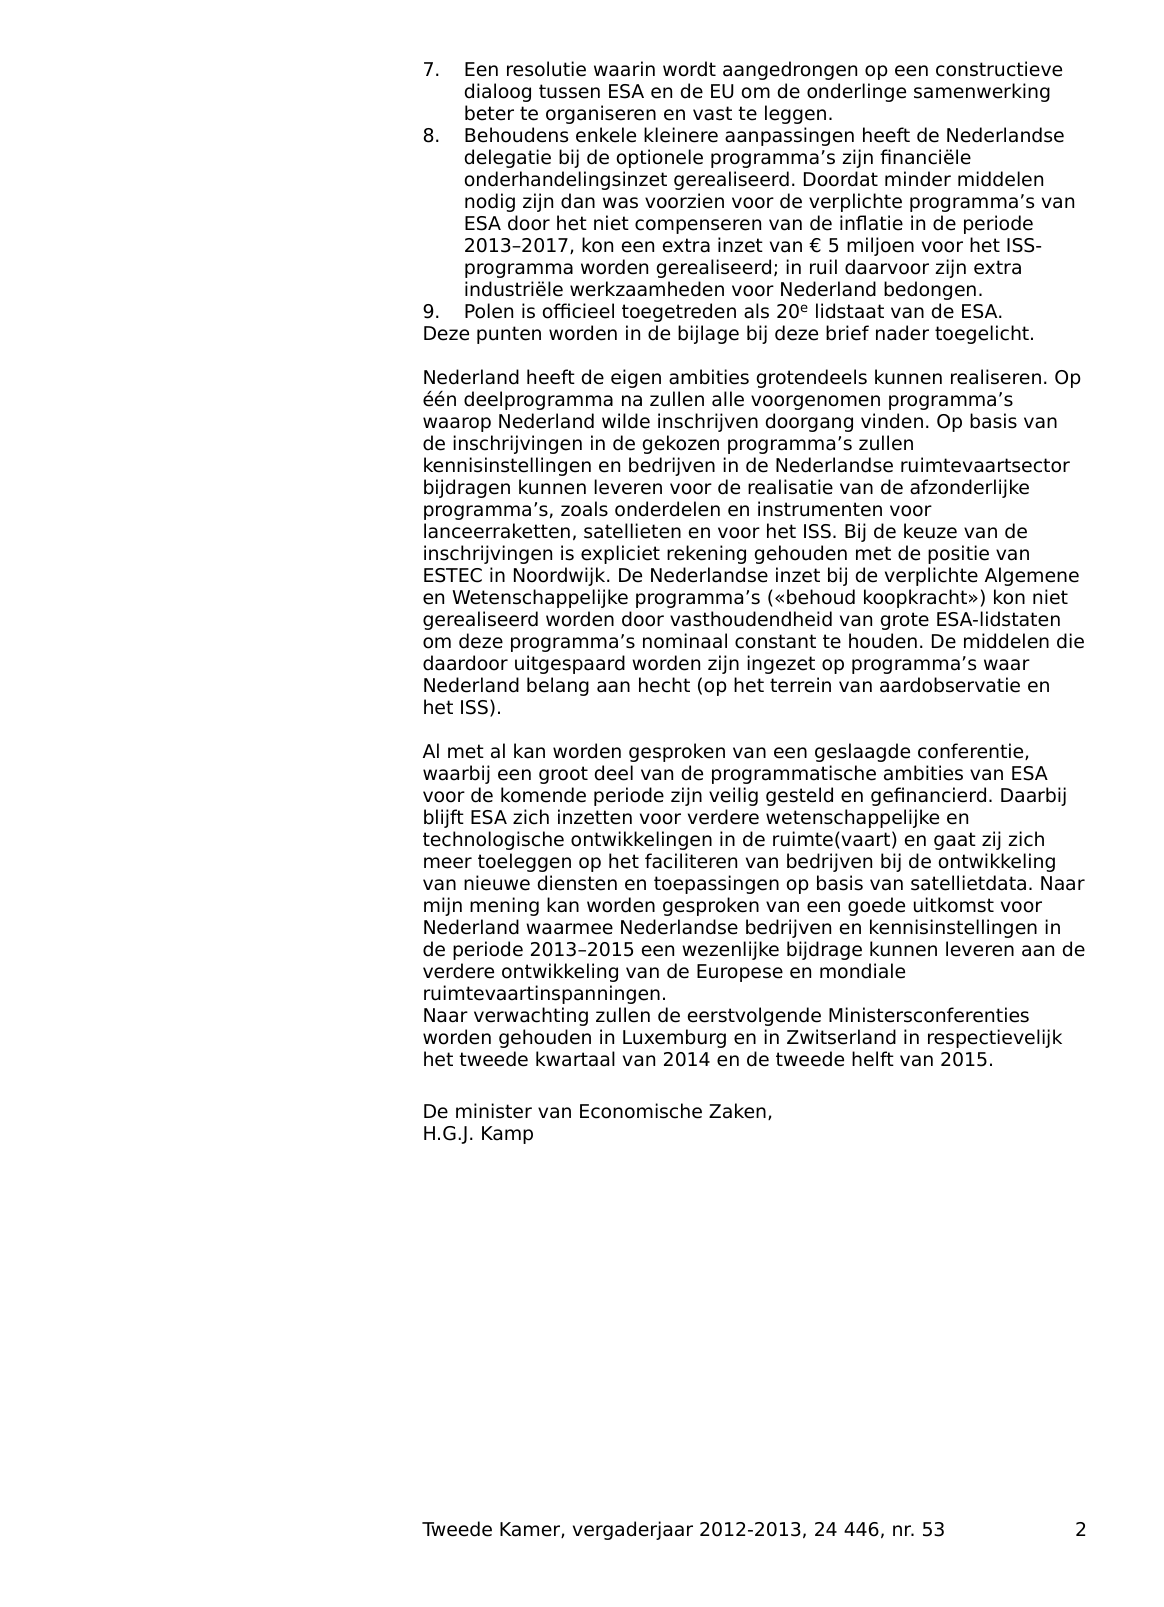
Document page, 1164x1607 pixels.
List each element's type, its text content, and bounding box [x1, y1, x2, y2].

text 7. Een resolutie waarin wordt aangedrongen op een constructieve dialoog tussen ESA en de EU om de onderlinge samenwerking beter te organiseren en vast te leggen. [422, 59, 1087, 125]
text Deze punten worden in de bijlage bij deze brief nader toegelicht. [422, 323, 1087, 345]
text Nederland heeft de eigen ambities grotendeels kunnen realiseren. Op één deelprogramma na zullen alle voorgenomen programma’s waarop Nederland wilde inschrijven doorgang vinden. Op basis van de inschrijvingen in de gekozen programma’s zullen kennisinstellingen en bedrijven in de Nederlandse ruimtevaartsector bijdragen kunnen leveren voor de realisatie van de afzonderlijke programma’s, zoals onderdelen en instrumenten voor lanceerraketten, satellieten en voor het ISS. Bij de keuze van de inschrijvingen is expliciet rekening gehouden met de positie van ESTEC in Noordwijk. De Nederlandse inzet bij de verplichte Algemene en Wetenschappelijke programma’s («behoud koopkracht») kon niet gerealiseerd worden door vasthoudendheid van grote ESA-lidstaten om deze programma’s nominaal constant te houden. De middelen die daardoor uitgespaard worden zijn ingezet op programma’s waar Nederland belang aan hecht (op het terrein van aardobservatie en het ISS). [422, 367, 1087, 719]
text Naar verwachting zullen de eerstvolgende Ministersconferenties worden gehouden in Luxemburg en in Zwitserland in respectievelijk het tweede kwartaal van 2014 en de tweede helft van 2015. [422, 1004, 1087, 1071]
text De minister van Economische Zaken, H.G.J. Kamp [422, 1101, 1087, 1144]
text Al met al kan worden gesproken van een geslaagde conferentie, waarbij een groot deel van de programmatische ambities van ESA voor de komende periode zijn veilig gesteld en gefinancierd. Daarbij blijft ESA zich inzetten voor verdere wetenschappelijke en technologische ontwikkelingen in de ruimte(vaart) en gaat zij zich meer toeleggen op het faciliteren van bedrijven bij de ontwikkeling van nieuwe diensten en toepassingen op basis van satellietdata. Naar mijn mening kan worden gesproken van een goede uitkomst voor Nederland waarmee Nederlandse bedrijven en kennisinstellingen in de periode 2013–2015 een wezenlijke bijdrage kunnen leveren aan de verdere ontwikkeling van de Europese en mondiale ruimtevaartinspanningen. [422, 741, 1087, 1004]
text 8. Behoudens enkele kleinere aanpassingen heeft de Nederlandse delegatie bij de optionele programma’s zijn financiële onderhandelingsinzet gerealiseerd. Doordat minder middelen nodig zijn dan was voorzien voor de verplichte programma’s van ESA door het niet compenseren van de inflatie in de periode 2013–2017, kon een extra inzet van € 5 miljoen voor het ISS-programma worden gerealiseerd; in ruil daarvoor zijn extra industriële werkzaamheden voor Nederland bedongen. [422, 125, 1087, 301]
text 9. Polen is officieel toegetreden als 20e lidstaat van de ESA. [422, 301, 1087, 323]
